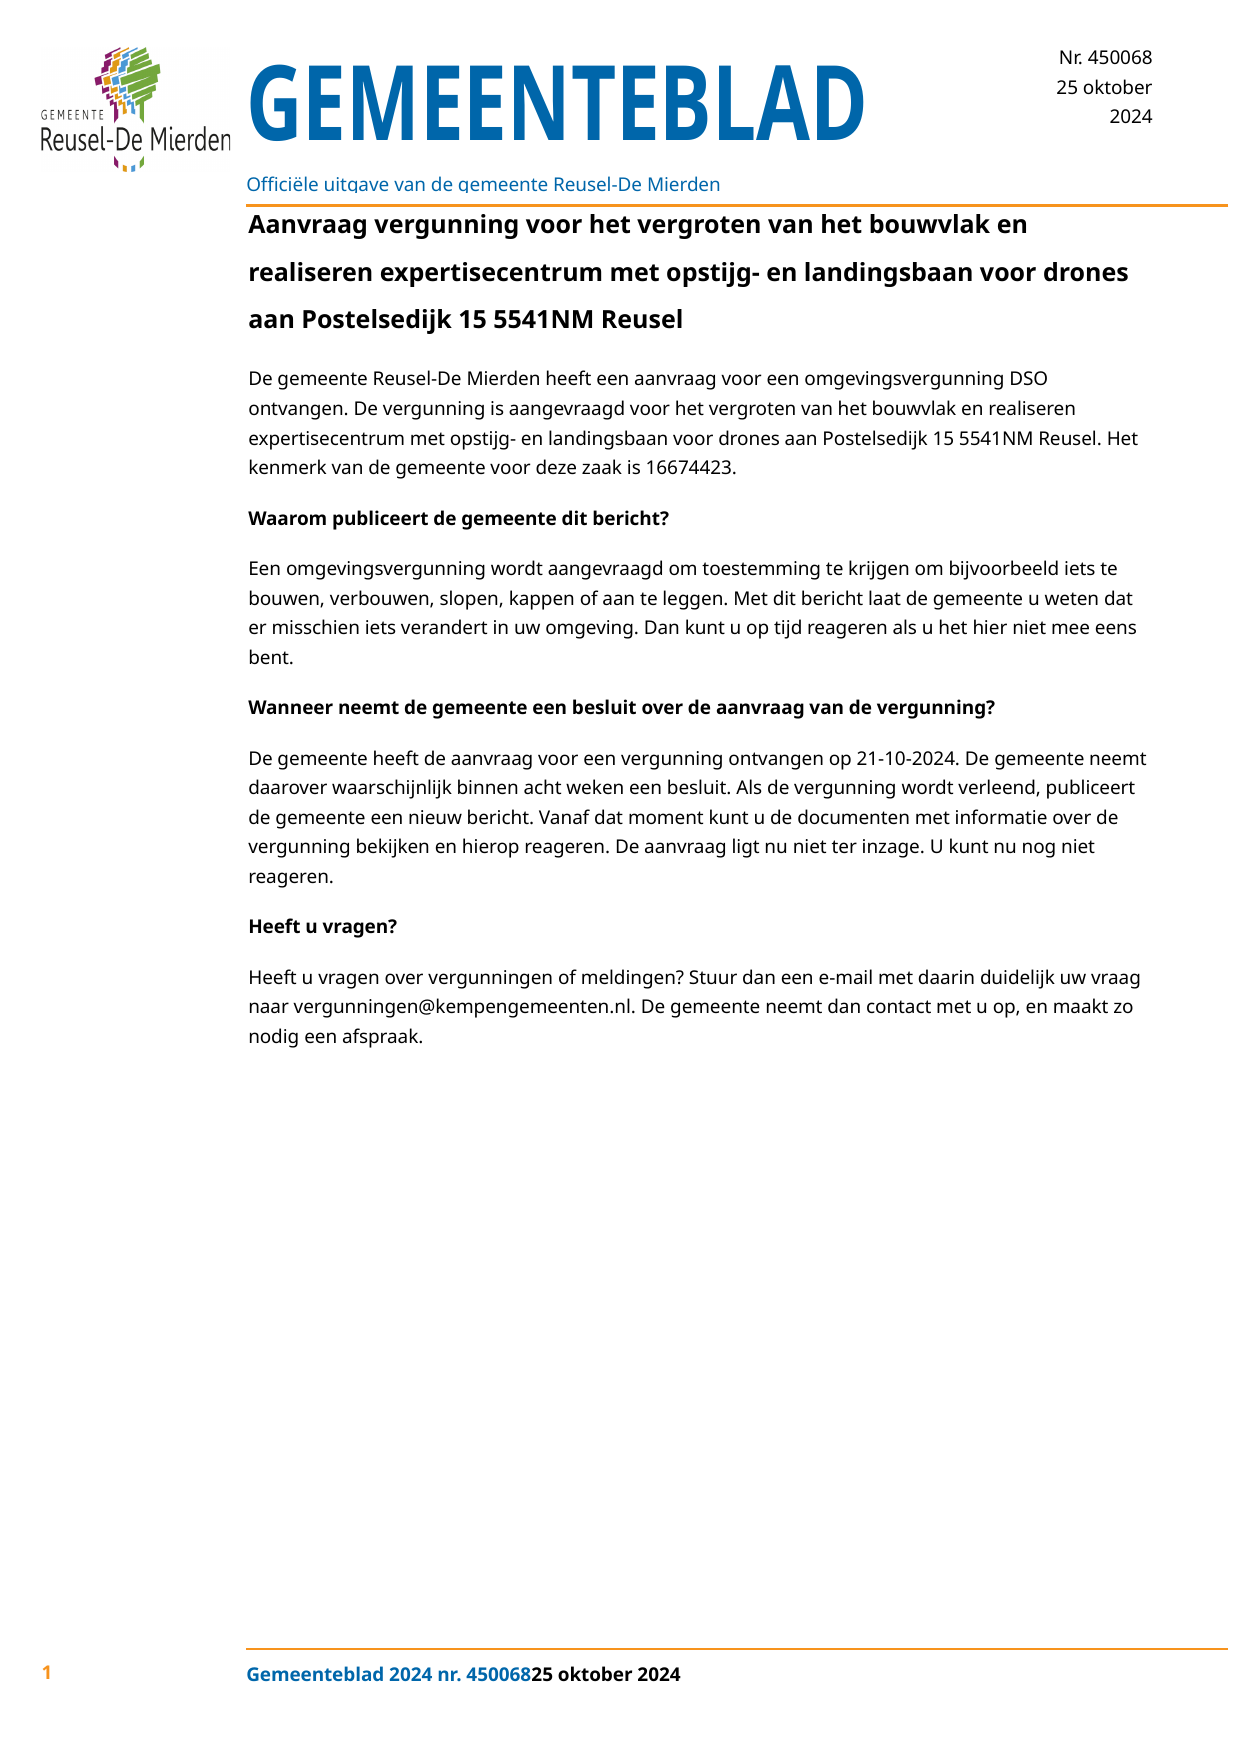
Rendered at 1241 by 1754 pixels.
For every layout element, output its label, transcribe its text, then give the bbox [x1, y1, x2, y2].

picture [41, 47, 231, 172]
text Heeft u vragen? [248, 913, 1152, 939]
text Wanneer neemt de gemeente een besluit over de aanvraag van de vergunning? [248, 694, 1152, 720]
text Waarom publiceert de gemeente dit bericht? [248, 505, 1152, 530]
text Aanvraag vergunning voor het vergroten van het bouwvlak en realiseren expertisecentrum met opstijg- en landingsbaan voor drones aan Postelsedijk 15 5541NM Reusel [248, 207, 1152, 336]
text De gemeente Reusel-De Mierden heeft een aanvraag voor een omgevingsvergunning DSO ontvangen. De vergunning is aangevraagd voor het vergroten van het bouwvlak en realiseren expertisecentrum met opstijg- en landingsbaan voor drones aan Postelsedijk 15 5541NM Reusel. Het kenmerk van de gemeente voor deze zaak is 16674423. [248, 366, 1152, 480]
text De gemeente heeft de aanvraag voor een vergunning ontvangen op 21-10-2024. De gemeente neemt daarover waarschijnlijk binnen acht weken een besluit. Als de vergunning wordt verleend, publiceert de gemeente een nieuw bericht. Vanaf dat moment kunt u de documenten met informatie over de vergunning bekijken en hierop reageren. De aanvraag ligt nu niet ter inzage. U kunt nu nog niet reageren. [248, 745, 1152, 889]
text Een omgevingsvergunning wordt aangevraagd om toestemming te krijgen om bijvoorbeeld iets te bouwen, verbouwen, slopen, kappen of aan te leggen. Met dit bericht laat de gemeente u weten dat er misschien iets verandert in uw omgeving. Dan kunt u op tijd reageren als u het hier niet mee eens bent. [248, 555, 1152, 669]
text Heeft u vragen over vergunningen of meldingen? Stuur dan een e-mail met daarin duidelijk uw vraag naar vergunningen@kempengemeenten.nl. De gemeente neemt dan contact met u op, en maakt zo nodig een afspraak. [248, 964, 1152, 1049]
